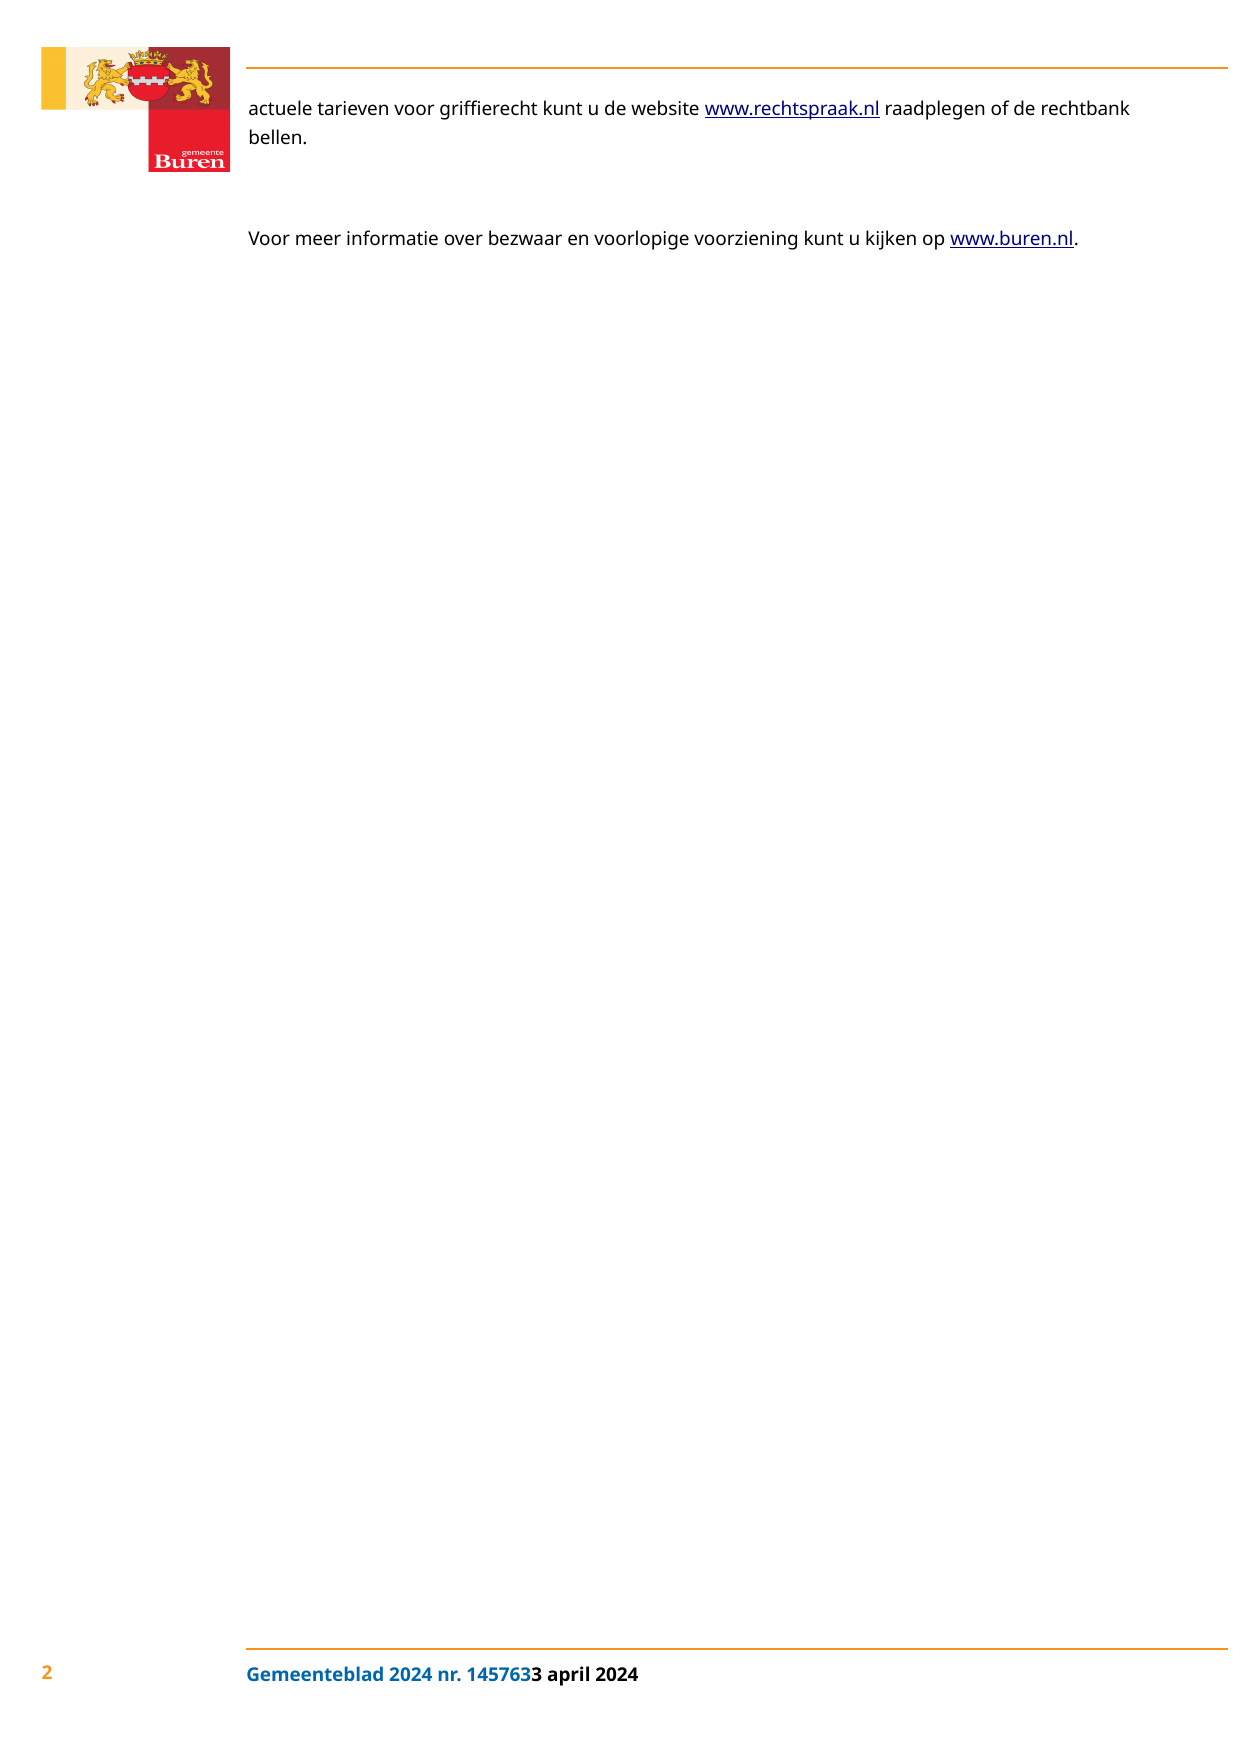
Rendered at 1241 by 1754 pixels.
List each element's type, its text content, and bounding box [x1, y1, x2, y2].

text actuele tarieven voor griffierecht kunt u de website www.rechtspraak.nl raadplegen of de rechtbank bellen. [248, 95, 1152, 150]
picture [41, 47, 231, 172]
text Voor meer informatie over bezwaar en voorlopige voorziening kunt u kijken op www.buren.nl. [248, 225, 1152, 251]
